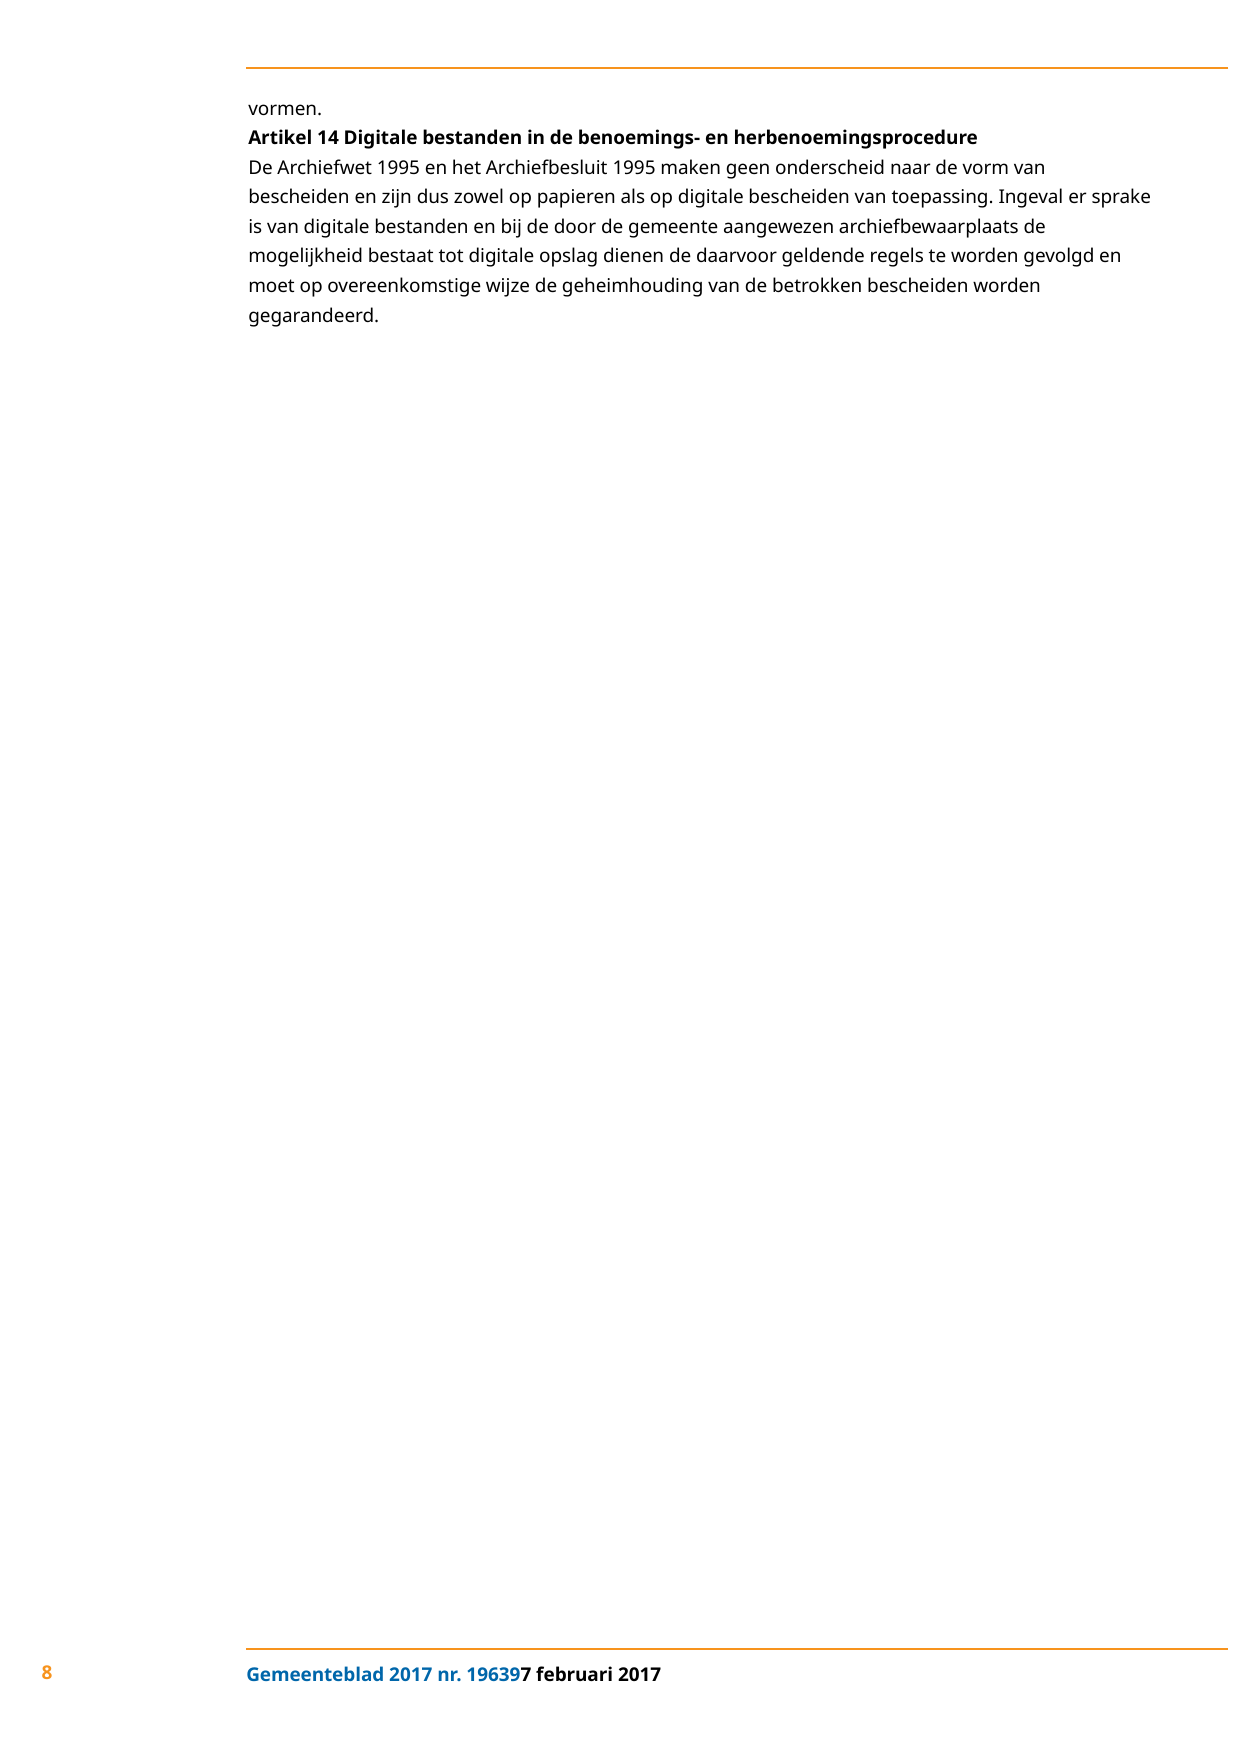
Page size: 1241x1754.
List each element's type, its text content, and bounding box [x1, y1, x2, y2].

picture [41, 47, 231, 172]
text De Archiefwet 1995 en het Archiefbesluit 1995 maken geen onderscheid naar de vorm van bescheiden en zijn dus zowel op papieren als op digitale bescheiden van toepassing. Ingeval er sprake is van digitale bestanden en bij de door de gemeente aangewezen archiefbewaarplaats de mogelijkheid bestaat tot digitale opslag dienen de daarvoor geldende regels te worden gevolgd en moet op overeenkomstige wijze de geheimhouding van de betrokken bescheiden worden gegarandeerd. [248, 154, 1152, 328]
text Artikel 14 Digitale bestanden in de benoemings- en herbenoemingsprocedure [248, 124, 1152, 150]
text vormen. [248, 95, 1152, 121]
